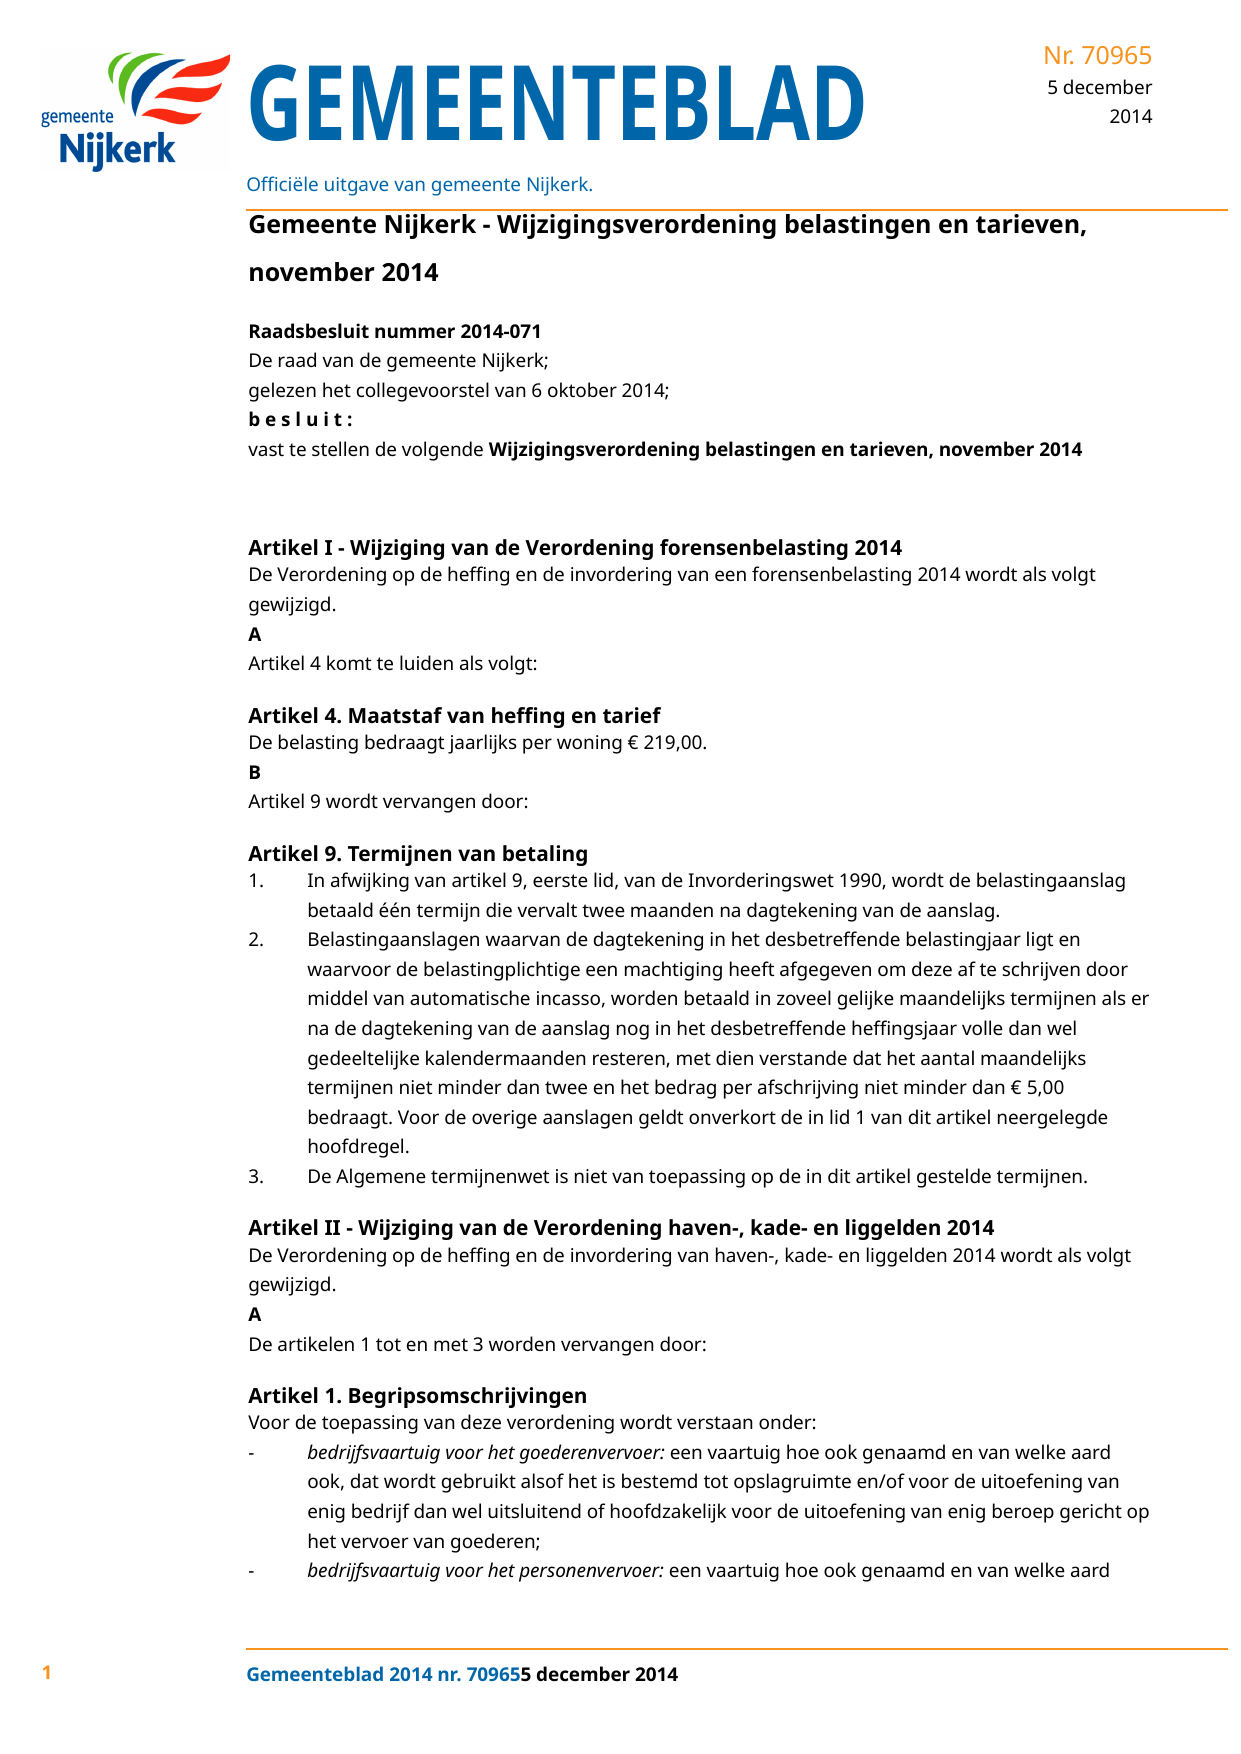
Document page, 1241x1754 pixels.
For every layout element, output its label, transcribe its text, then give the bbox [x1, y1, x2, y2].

text Raadsbesluit nummer 2014-071 [248, 318, 1152, 344]
picture [41, 47, 231, 172]
text Artikel 9 wordt vervangen door: [248, 788, 1152, 814]
list De Algemene termijnenwet is niet van toepassing op de in dit artikel gestelde termijnen. [248, 1163, 1152, 1189]
text b e s l u i t : [248, 407, 1152, 432]
text Artikel 9. Termijnen van betaling [248, 839, 1152, 867]
text A [248, 1301, 1152, 1327]
text De raad van de gemeente Nijkerk; [248, 347, 1152, 373]
text De Verordening op de heffing en de invordering van haven-, kade- en liggelden 2014 wordt als volgt gewijzigd. [248, 1242, 1152, 1297]
text A [248, 621, 1152, 647]
text Artikel 4. Maatstaf van heffing en tarief [248, 701, 1152, 729]
list In afwijking van artikel 9, eerste lid, van de Invorderingswet 1990, wordt de belastingaanslag betaald één termijn die vervalt twee maanden na dagtekening van de aanslag. [248, 867, 1152, 923]
text De artikelen 1 tot en met 3 worden vervangen door: [248, 1331, 1152, 1356]
text gelezen het collegevoorstel van 6 oktober 2014; [248, 377, 1152, 403]
text De belasting bedraagt jaarlijks per woning € 219,00. [248, 729, 1152, 755]
text B [248, 759, 1152, 784]
text Voor de toepassing van deze verordening wordt verstaan onder: [248, 1409, 1152, 1435]
text Artikel I - Wijziging van de Verordening forensenbelasting 2014 [248, 533, 1152, 562]
list Belastingaanslagen waarvan de dagtekening in het desbetreffende belastingjaar ligt en waarvoor de belastingplichtige een machtiging heeft afgegeven om deze af te schrijven door middel van automatische incasso, worden betaald in zoveel gelijke maandelijks termijnen als er na de dagtekening van de aanslag nog in het desbetreffende heffingsjaar volle dan wel gedeeltelijke kalendermaanden resteren, met dien verstande dat het aantal maandelijks termijnen niet minder dan twee en het bedrag per afschrijving niet minder dan € 5,00 bedraagt. Voor de overige aanslagen geldt onverkort de in lid 1 van dit artikel neergelegde hoofdregel. [248, 926, 1152, 1159]
text Artikel II - Wijziging van de Verordening haven-, kade- en liggelden 2014 [248, 1213, 1152, 1242]
text Artikel 1. Begripsomschrijvingen [248, 1381, 1152, 1409]
text Gemeente Nijkerk - Wijzigingsverordening belastingen en tarieven, november 2014 [248, 211, 1152, 288]
list bedrijfsvaartuig voor het goederenvervoer: een vaartuig hoe ook genaamd en van welke aard ook, dat wordt gebruikt alsof het is bestemd tot opslagruimte en/of voor de uitoefening van enig bedrijf dan wel uitsluitend of hoofdzakelijk voor de uitoefening van enig beroep gericht op het vervoer van goederen; [248, 1439, 1152, 1554]
text vast te stellen de volgende Wijzigingsverordening belastingen en tarieven, november 2014 [248, 436, 1152, 462]
text De Verordening op de heffing en de invordering van een forensenbelasting 2014 wordt als volgt gewijzigd. [248, 562, 1152, 617]
list bedrijfsvaartuig voor het personenvervoer: een vaartuig hoe ook genaamd en van welke aard [248, 1557, 1152, 1583]
text Artikel 4 komt te luiden als volgt: [248, 650, 1152, 676]
